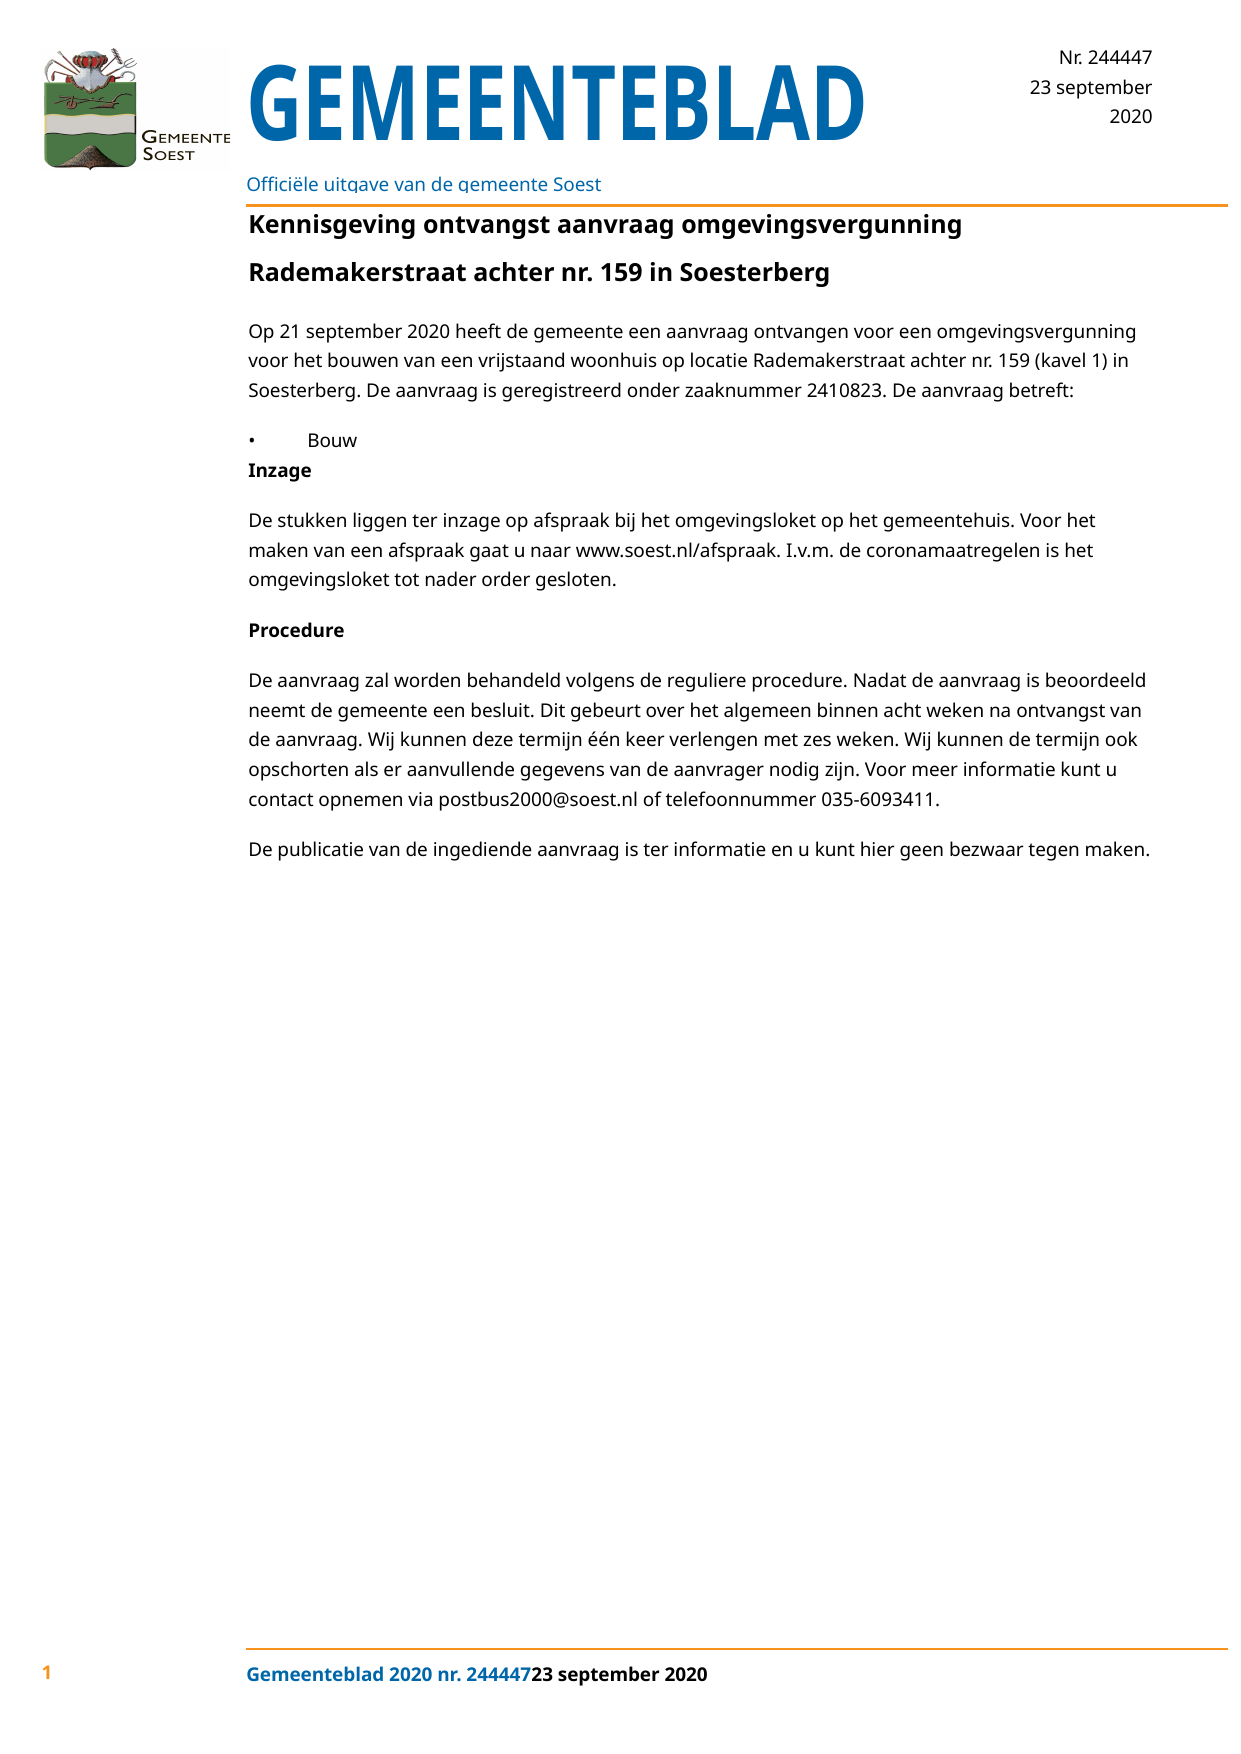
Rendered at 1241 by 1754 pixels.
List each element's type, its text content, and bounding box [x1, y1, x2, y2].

picture [41, 47, 231, 172]
text De stukken liggen ter inzage op afspraak bij het omgevingsloket op het gemeentehuis. Voor het maken van een afspraak gaat u naar www.soest.nl/afspraak. I.v.m. de coronamaatregelen is het omgevingsloket tot nader order gesloten. [248, 507, 1152, 592]
list Bouw [248, 427, 1152, 453]
text Op 21 september 2020 heeft de gemeente een aanvraag ontvangen voor een omgevingsvergunning voor het bouwen van een vrijstaand woonhuis op locatie Rademakerstraat achter nr. 159 (kavel 1) in Soesterberg. De aanvraag is geregistreerd onder zaaknummer 2410823. De aanvraag betreft: [248, 318, 1152, 403]
text Inzage [248, 457, 1152, 483]
text De aanvraag zal worden behandeld volgens de reguliere procedure. Nadat de aanvraag is beoordeeld neemt de gemeente een besluit. Dit gebeurt over het algemeen binnen acht weken na ontvangst van de aanvraag. Wij kunnen deze termijn één keer verlengen met zes weken. Wij kunnen de termijn ook opschorten als er aanvullende gegevens van de aanvrager nodig zijn. Voor meer informatie kunt u contact opnemen via postbus2000@soest.nl of telefoonnummer 035-6093411. [248, 667, 1152, 812]
text Procedure [248, 617, 1152, 643]
text De publicatie van de ingediende aanvraag is ter informatie en u kunt hier geen bezwaar tegen maken. [248, 836, 1152, 862]
text Kennisgeving ontvangst aanvraag omgevingsvergunning Rademakerstraat achter nr. 159 in Soesterberg [248, 207, 1152, 288]
